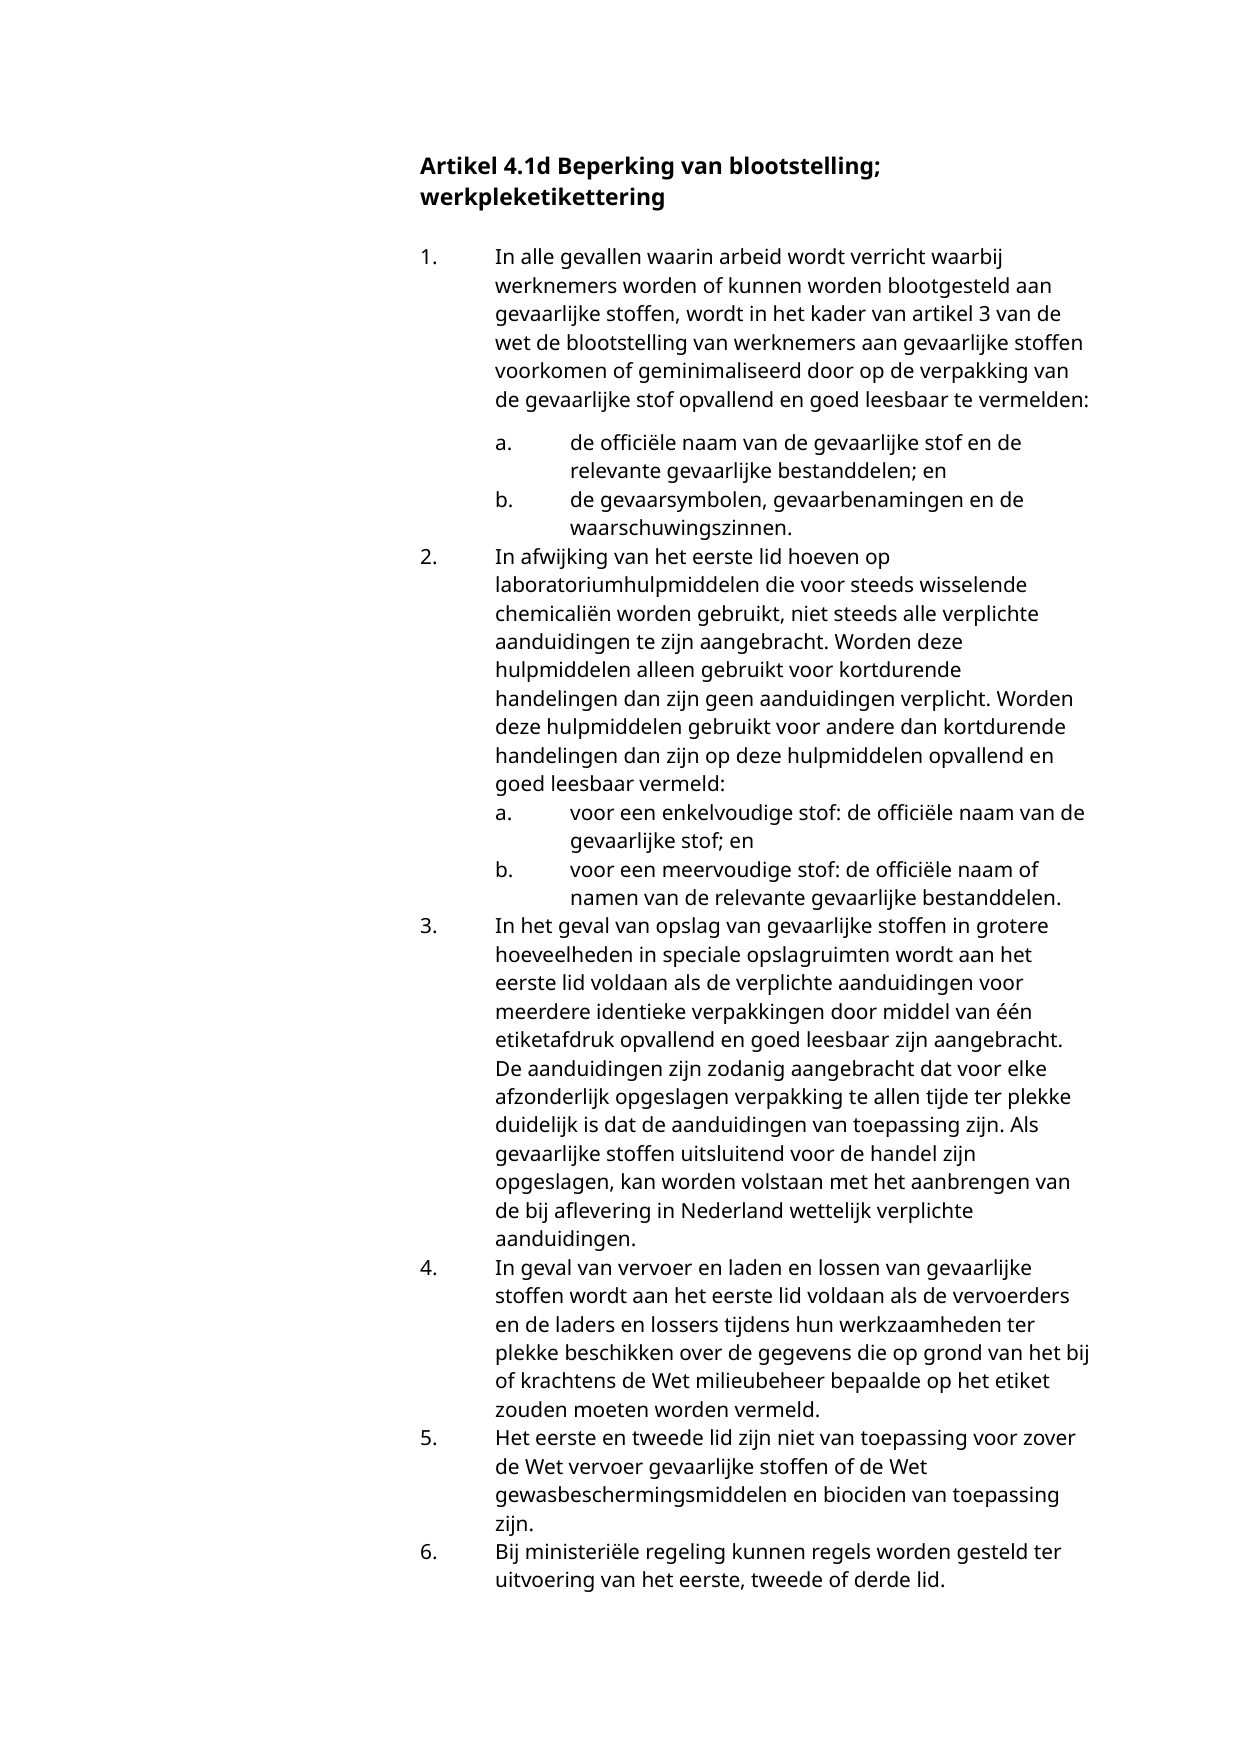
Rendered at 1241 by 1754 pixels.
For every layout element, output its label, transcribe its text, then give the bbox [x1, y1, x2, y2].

list voor een meervoudige stof: de officiële naam of namen van de relevante gevaarlijke bestanddelen. [495, 855, 1090, 912]
list In het geval van opslag van gevaarlijke stoffen in grotere hoeveelheden in speciale opslagruimten wordt aan het eerste lid voldaan als de verplichte aanduidingen voor meerdere identieke verpakkingen door middel van één etiketafdruk opvallend en goed leesbaar zijn aangebracht. De aanduidingen zijn zodanig aangebracht dat voor elke afzonderlijk opgeslagen verpakking te allen tijde ter plekke duidelijk is dat de aanduidingen van toepassing zijn. Als gevaarlijke stoffen uitsluitend voor de handel zijn opgeslagen, kan worden volstaan met het aanbrengen van de bij aflevering in Nederland wettelijk verplichte aanduidingen. [420, 912, 1090, 1253]
list In alle gevallen waarin arbeid wordt verricht waarbij werknemers worden of kunnen worden blootgesteld aan gevaarlijke stoffen, wordt in het kader van artikel 3 van de wet de blootstelling van werknemers aan gevaarlijke stoffen voorkomen of geminimaliseerd door op de verpakking van de gevaarlijke stof opvallend en goed leesbaar te vermelden: [420, 242, 1090, 413]
list Het eerste en tweede lid zijn niet van toepassing voor zover de Wet vervoer gevaarlijke stoffen of de Wet gewasbeschermingsmiddelen en biociden van toepassing zijn. [420, 1423, 1090, 1537]
list de gevaarsymbolen, gevaarbenamingen en de waarschuwingszinnen. [495, 485, 1090, 542]
list voor een enkelvoudige stof: de officiële naam van de gevaarlijke stof; en [495, 798, 1090, 855]
subtitle Artikel 4.1d Beperking van blootstelling; werkpleketikettering [420, 150, 1090, 212]
list In afwijking van het eerste lid hoeven op laboratoriumhulpmiddelen die voor steeds wisselende chemicaliën worden gebruikt, niet steeds alle verplichte aanduidingen te zijn aangebracht. Worden deze hulpmiddelen alleen gebruikt voor kortdurende handelingen dan zijn geen aanduidingen verplicht. Worden deze hulpmiddelen gebruikt voor andere dan kortdurende handelingen dan zijn op deze hulpmiddelen opvallend en goed leesbaar vermeld: [420, 542, 1090, 798]
list In geval van vervoer en laden en lossen van gevaarlijke stoffen wordt aan het eerste lid voldaan als de vervoerders en de laders en lossers tijdens hun werkzaamheden ter plekke beschikken over de gegevens die op grond van het bij of krachtens de Wet milieubeheer bepaalde op het etiket zouden moeten worden vermeld. [420, 1253, 1090, 1423]
list Bij ministeriële regeling kunnen regels worden gesteld ter uitvoering van het eerste, tweede of derde lid. [420, 1537, 1090, 1594]
list de officiële naam van de gevaarlijke stof en de relevante gevaarlijke bestanddelen; en [495, 428, 1090, 485]
